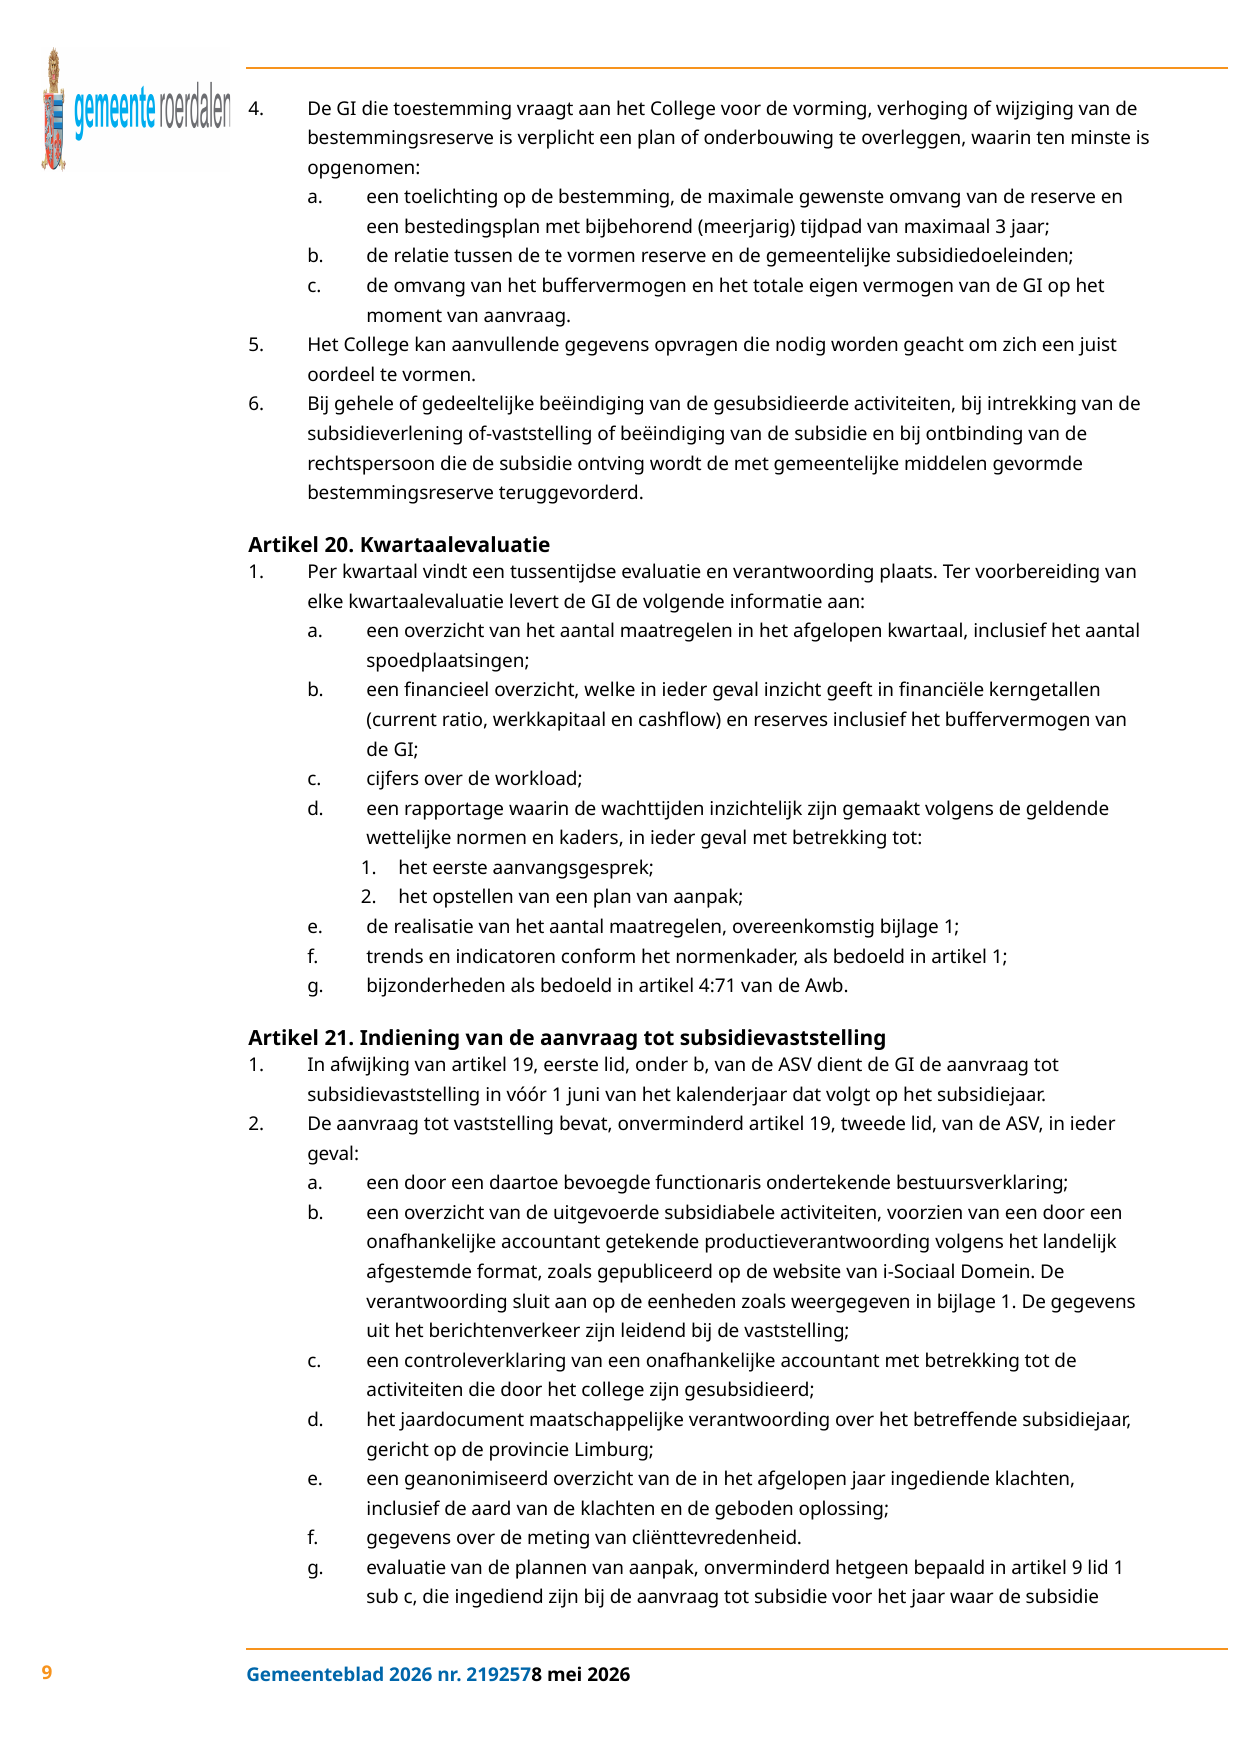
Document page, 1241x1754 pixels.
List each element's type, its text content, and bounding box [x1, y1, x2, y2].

text Artikel 20. Kwartaalevaluatie [248, 530, 1152, 558]
list het eerste aanvangsgesprek; [361, 854, 1152, 880]
list De GI die toestemming vraagt aan het College voor de vorming, verhoging of wijziging van de bestemmingsreserve is verplicht een plan of onderbouwing te overleggen, waarin ten minste is opgenomen: [248, 95, 1152, 180]
list gegevens over de meting van cliënttevredenheid. [307, 1524, 1152, 1550]
list de realisatie van het aantal maatregelen, overeenkomstig bijlage 1; [307, 913, 1152, 939]
list cijfers over de workload; [307, 765, 1152, 791]
list het opstellen van een plan van aanpak; [361, 884, 1152, 909]
list een financieel overzicht, welke in ieder geval inzicht geeft in financiële kerngetallen (current ratio, werkkapitaal en cashflow) en reserves inclusief het buffervermogen van de GI; [307, 677, 1152, 761]
list een door een daartoe bevoegde functionaris ondertekende bestuursverklaring; [307, 1169, 1152, 1195]
list De aanvraag tot vaststelling bevat, onverminderd artikel 19, tweede lid, van de ASV, in ieder geval: [248, 1110, 1152, 1166]
list evaluatie van de plannen van aanpak, onverminderd hetgeen bepaald in artikel 9 lid 1 sub c, die ingediend zijn bij de aanvraag tot subsidie voor het jaar waar de subsidie [307, 1554, 1152, 1609]
list het jaardocument maatschappelijke verantwoording over het betreffende subsidiejaar, gericht op de provincie Limburg; [307, 1406, 1152, 1462]
list de omvang van het buffervermogen en het totale eigen vermogen van de GI op het moment van aanvraag. [307, 272, 1152, 328]
list een rapportage waarin de wachttijden inzichtelijk zijn gemaakt volgens de geldende wettelijke normen en kaders, in ieder geval met betrekking tot: [307, 795, 1152, 850]
list Per kwartaal vindt een tussentijdse evaluatie en verantwoording plaats. Ter voorbereiding van elke kwartaalevaluatie levert de GI de volgende informatie aan: [248, 558, 1152, 613]
list een overzicht van de uitgevoerde subsidiabele activiteiten, voorzien van een door een onafhankelijke accountant getekende productieverantwoording volgens het landelijk afgestemde format, zoals gepubliceerd op de website van i-Sociaal Domein. De verantwoording sluit aan op de eenheden zoals weergegeven in bijlage 1. De gegevens uit het berichtenverkeer zijn leidend bij de vaststelling; [307, 1199, 1152, 1343]
list een geanonimiseerd overzicht van de in het afgelopen jaar ingediende klachten, inclusief de aard van de klachten en de geboden oplossing; [307, 1465, 1152, 1521]
list Bij gehele of gedeeltelijke beëindiging van de gesubsidieerde activiteiten, bij intrekking van de subsidieverlening of-vaststelling of beëindiging van de subsidie en bij ontbinding van de rechtspersoon die de subsidie ontving wordt de met gemeentelijke middelen gevormde bestemmingsreserve teruggevorderd. [248, 391, 1152, 505]
list een overzicht van het aantal maatregelen in het afgelopen kwartaal, inclusief het aantal spoedplaatsingen; [307, 617, 1152, 673]
picture [41, 47, 231, 172]
list de relatie tussen de te vormen reserve en de gemeentelijke subsidiedoeleinden; [307, 243, 1152, 268]
list bijzonderheden als bedoeld in artikel 4:71 van de Awb. [307, 972, 1152, 998]
list trends en indicatoren conform het normenkader, als bedoeld in artikel 1; [307, 943, 1152, 968]
list een toelichting op de bestemming, de maximale gewenste omvang van de reserve en een bestedingsplan met bijbehorend (meerjarig) tijdpad van maximaal 3 jaar; [307, 183, 1152, 239]
text Artikel 21. Indiening van de aanvraag tot subsidievaststelling [248, 1023, 1152, 1051]
list In afwijking van artikel 19, eerste lid, onder b, van de ASV dient de GI de aanvraag tot subsidievaststelling in vóór 1 juni van het kalenderjaar dat volgt op het subsidiejaar. [248, 1051, 1152, 1107]
list een controleverklaring van een onafhankelijke accountant met betrekking tot de activiteiten die door het college zijn gesubsidieerd; [307, 1347, 1152, 1402]
list Het College kan aanvullende gegevens opvragen die nodig worden geacht om zich een juist oordeel te vormen. [248, 331, 1152, 387]
